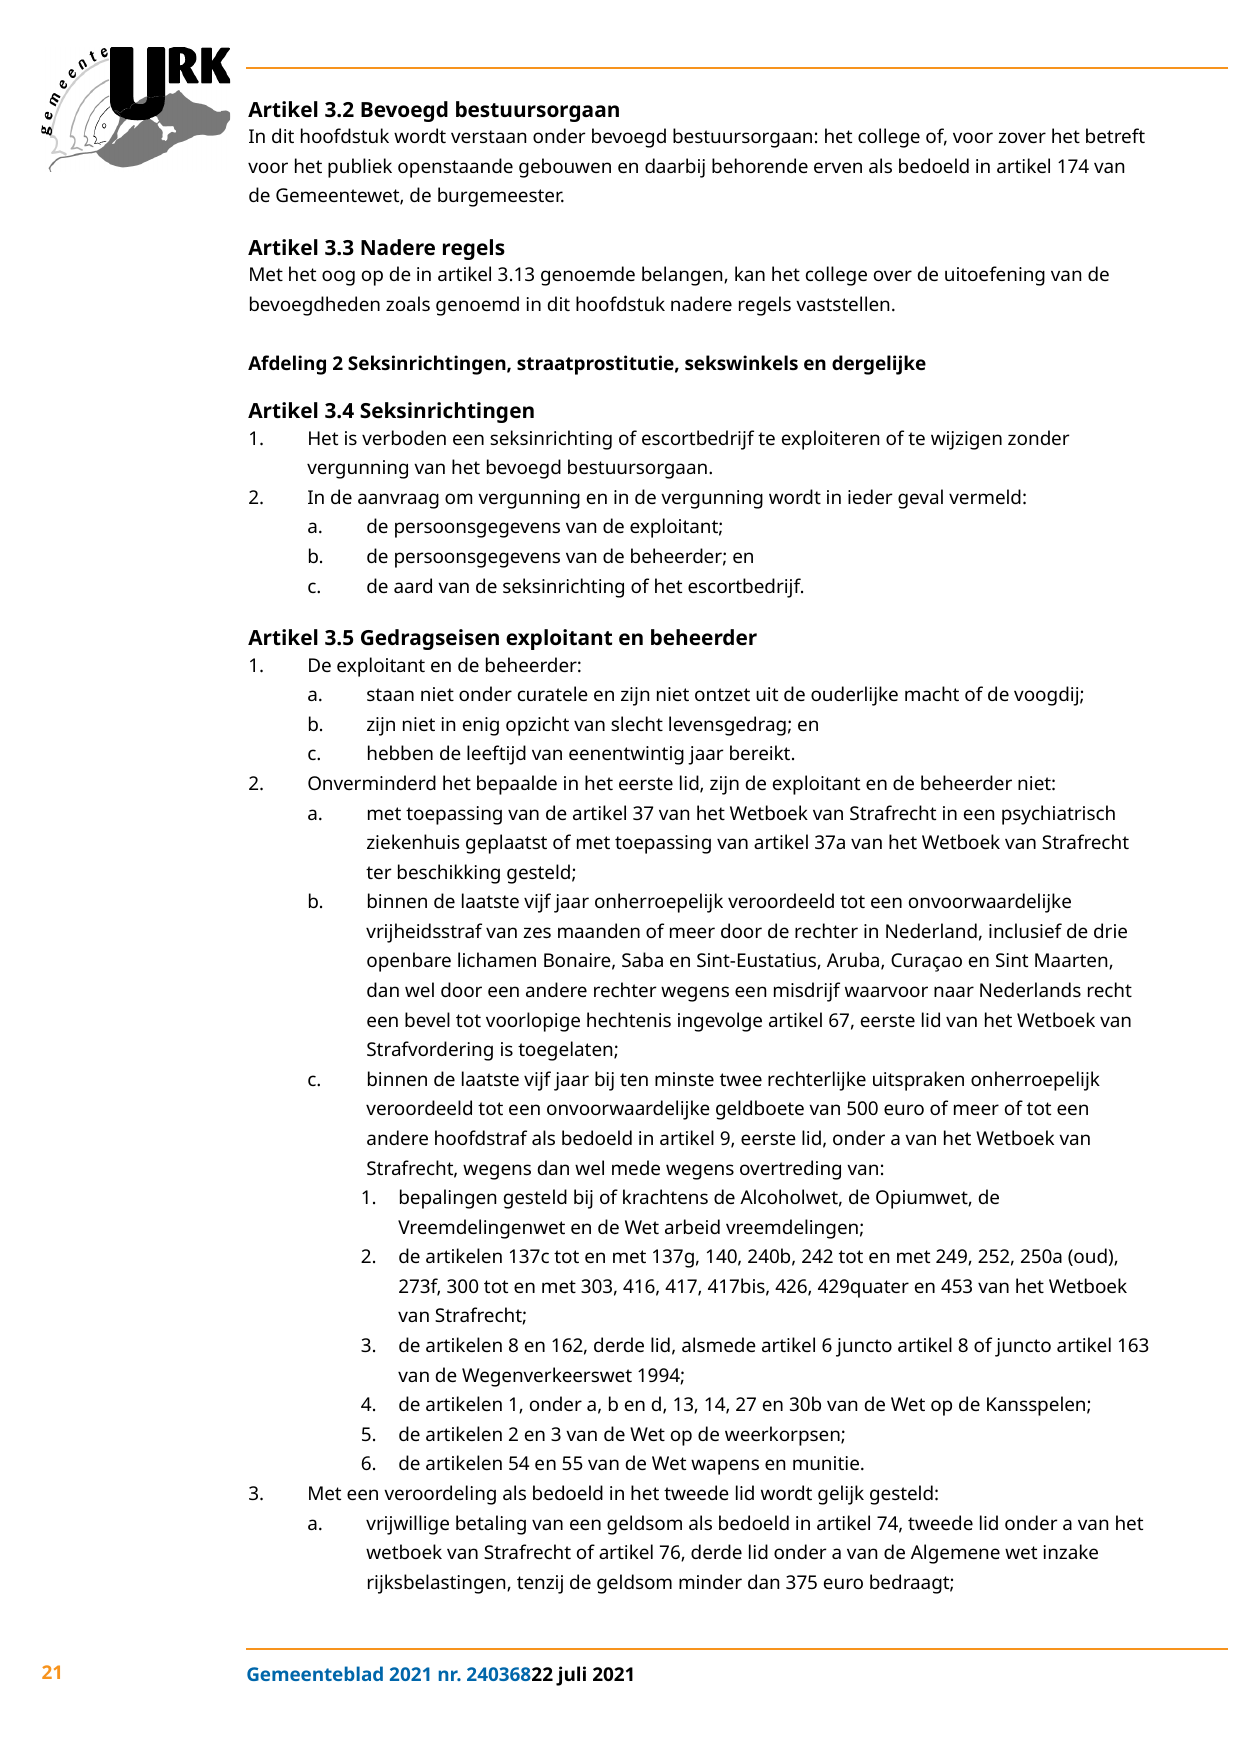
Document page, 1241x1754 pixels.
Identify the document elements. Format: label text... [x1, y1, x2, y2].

list de persoonsgegevens van de beheerder; en [307, 543, 1152, 569]
text In dit hoofdstuk wordt verstaan onder bevoegd bestuursorgaan: het college of, voor zover het betreft voor het publiek openstaande gebouwen en daarbij behorende erven als bedoeld in artikel 174 van de Gemeentewet, de burgemeester. [248, 123, 1152, 208]
text Artikel 3.2 Bevoegd bestuursorgaan [248, 95, 1152, 123]
picture [41, 47, 231, 172]
list de artikelen 54 en 55 van de Wet wapens en munitie. [361, 1451, 1152, 1476]
text Artikel 3.3 Nadere regels [248, 233, 1152, 261]
list staan niet onder curatele en zijn niet ontzet uit de ouderlijke macht of de voogdij; [307, 681, 1152, 707]
list de artikelen 8 en 162, derde lid, alsmede artikel 6 juncto artikel 8 of juncto artikel 163 van de Wegenverkeerswet 1994; [361, 1332, 1152, 1387]
text Met het oog op de in artikel 3.13 genoemde belangen, kan het college over de uitoefening van de bevoegdheden zoals genoemd in dit hoofdstuk nadere regels vaststellen. [248, 261, 1152, 317]
text Artikel 3.5 Gedragseisen exploitant en beheerder [248, 623, 1152, 652]
list Het is verboden een seksinrichting of escortbedrijf te exploiteren of te wijzigen zonder vergunning van het bevoegd bestuursorgaan. [248, 425, 1152, 480]
list binnen de laatste vijf jaar bij ten minste twee rechterlijke uitspraken onherroepelijk veroordeeld tot een onvoorwaardelijke geldboete van 500 euro of meer of tot een andere hoofdstraf als bedoeld in artikel 9, eerste lid, onder a van het Wetboek van Strafrecht, wegens dan wel mede wegens overtreding van: [307, 1066, 1152, 1180]
list de aard van de seksinrichting of het escortbedrijf. [307, 573, 1152, 599]
list met toepassing van de artikel 37 van het Wetboek van Strafrecht in een psychiatrisch ziekenhuis geplaatst of met toepassing van artikel 37a van het Wetboek van Strafrecht ter beschikking gesteld; [307, 800, 1152, 884]
list hebben de leeftijd van eenentwintig jaar bereikt. [307, 741, 1152, 766]
list de artikelen 2 en 3 van de Wet op de weerkorpsen; [361, 1421, 1152, 1447]
list binnen de laatste vijf jaar onherroepelijk veroordeeld tot een onvoorwaardelijke vrijheidsstraf van zes maanden of meer door de rechter in Nederland, inclusief de drie openbare lichamen Bonaire, Saba en Sint-Eustatius, Aruba, Curaçao en Sint Maarten, dan wel door een andere rechter wegens een misdrijf waarvoor naar Nederlands recht een bevel tot voorlopige hechtenis ingevolge artikel 67, eerste lid van het Wetboek van Strafvordering is toegelaten; [307, 888, 1152, 1062]
list In de aanvraag om vergunning en in de vergunning wordt in ieder geval vermeld: [248, 484, 1152, 510]
list vrijwillige betaling van een geldsom als bedoeld in artikel 74, tweede lid onder a van het wetboek van Strafrecht of artikel 76, derde lid onder a van de Algemene wet inzake rijksbelastingen, tenzij de geldsom minder dan 375 euro bedraagt; [307, 1510, 1152, 1594]
text Afdeling 2 Seksinrichtingen, straatprostitutie, sekswinkels en dergelijke [248, 350, 1152, 376]
list de artikelen 1, onder a, b en d, 13, 14, 27 en 30b van de Wet op de Kansspelen; [361, 1391, 1152, 1417]
list Onverminderd het bepaalde in het eerste lid, zijn de exploitant en de beheerder niet: [248, 770, 1152, 796]
list zijn niet in enig opzicht van slecht levensgedrag; en [307, 711, 1152, 737]
list de persoonsgegevens van de exploitant; [307, 514, 1152, 539]
list bepalingen gesteld bij of krachtens de Alcoholwet, de Opiumwet, de Vreemdelingenwet en de Wet arbeid vreemdelingen; [361, 1184, 1152, 1239]
list De exploitant en de beheerder: [248, 652, 1152, 677]
text Artikel 3.4 Seksinrichtingen [248, 397, 1152, 425]
list Met een veroordeling als bedoeld in het tweede lid wordt gelijk gesteld: [248, 1480, 1152, 1506]
list de artikelen 137c tot en met 137g, 140, 240b, 242 tot en met 249, 252, 250a (oud), 273f, 300 tot en met 303, 416, 417, 417bis, 426, 429quater en 453 van het Wetboek van Strafrecht; [361, 1243, 1152, 1328]
